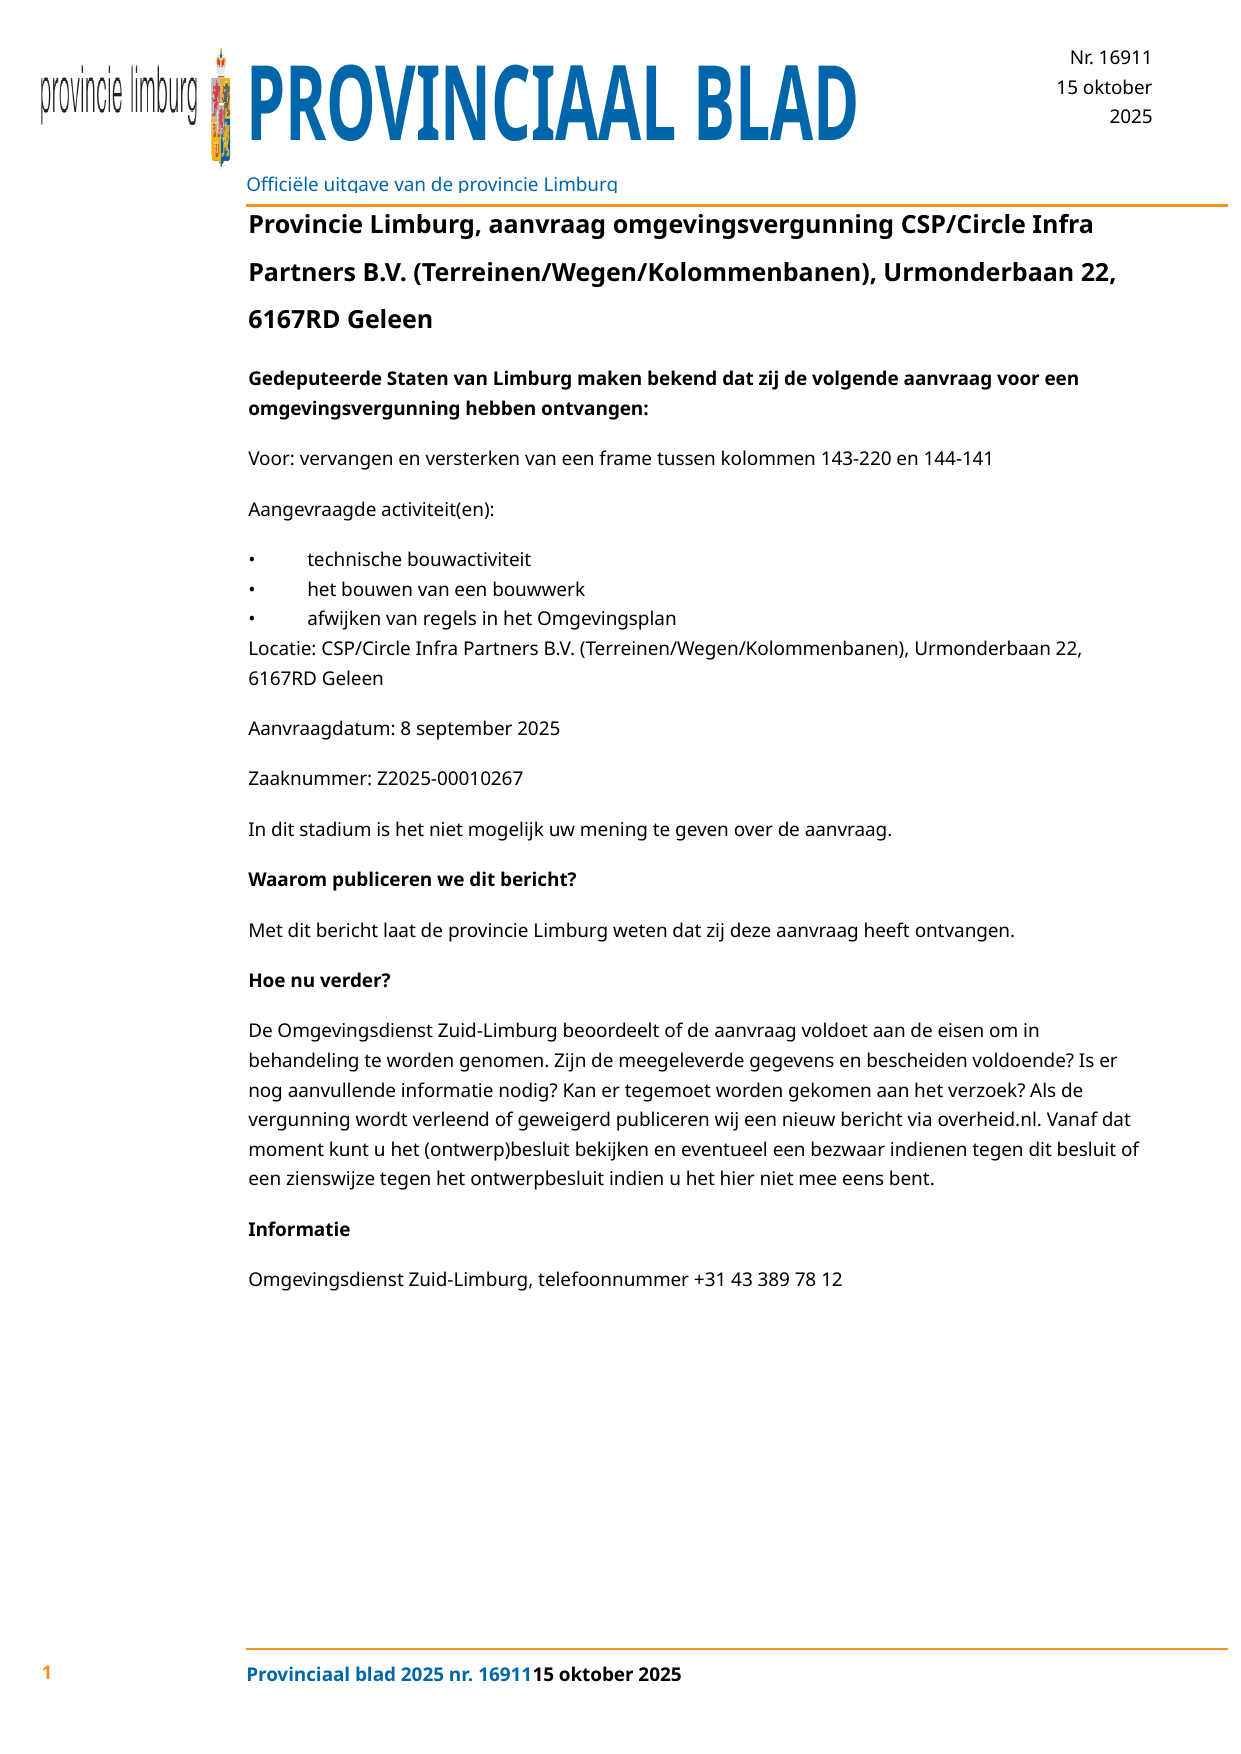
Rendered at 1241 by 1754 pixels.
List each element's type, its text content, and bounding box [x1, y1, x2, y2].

text Gedeputeerde Staten van Limburg maken bekend dat zij de volgende aanvraag voor een omgevingsvergunning hebben ontvangen: [248, 366, 1152, 421]
list het bouwen van een bouwwerk [248, 576, 1152, 602]
text In dit stadium is het niet mogelijk uw mening te geven over de aanvraag. [248, 816, 1152, 842]
text Informatie [248, 1216, 1152, 1242]
text Locatie: CSP/Circle Infra Partners B.V. (Terreinen/Wegen/Kolommenbanen), Urmonderbaan 22, 6167RD Geleen [248, 635, 1152, 690]
text Aanvraagdatum: 8 september 2025 [248, 715, 1152, 741]
list afwijken van regels in het Omgevingsplan [248, 606, 1152, 631]
picture [41, 47, 231, 172]
text Waarom publiceren we dit bericht? [248, 866, 1152, 892]
text Voor: vervangen en versterken van een frame tussen kolommen 143-220 en 144-141 [248, 446, 1152, 471]
text Met dit bericht laat de provincie Limburg weten dat zij deze aanvraag heeft ontvangen. [248, 917, 1152, 942]
text Provincie Limburg, aanvraag omgevingsvergunning CSP/Circle Infra Partners B.V. (Terreinen/Wegen/Kolommenbanen), Urmonderbaan 22, 6167RD Geleen [248, 207, 1152, 336]
text Zaaknummer: Z2025-00010267 [248, 766, 1152, 791]
text De Omgevingsdienst Zuid-Limburg beoordeelt of de aanvraag voldoet aan de eisen om in behandeling te worden genomen. Zijn de meegeleverde gegevens en bescheiden voldoende? Is er nog aanvullende informatie nodig? Kan er tegemoet worden gekomen aan het verzoek? Als de vergunning wordt verleend of geweigerd publiceren wij een nieuw bericht via overheid.nl. Vanaf dat moment kunt u het (ontwerp)besluit bekijken en eventueel een bezwaar indienen tegen dit besluit of een zienswijze tegen het ontwerpbesluit indien u het hier niet mee eens bent. [248, 1018, 1152, 1191]
list technische bouwactiviteit [248, 546, 1152, 572]
text Omgevingsdienst Zuid-Limburg, telefoonnummer +31 43 389 78 12 [248, 1266, 1152, 1292]
text Hoe nu verder? [248, 967, 1152, 993]
text Aangevraagde activiteit(en): [248, 496, 1152, 522]
